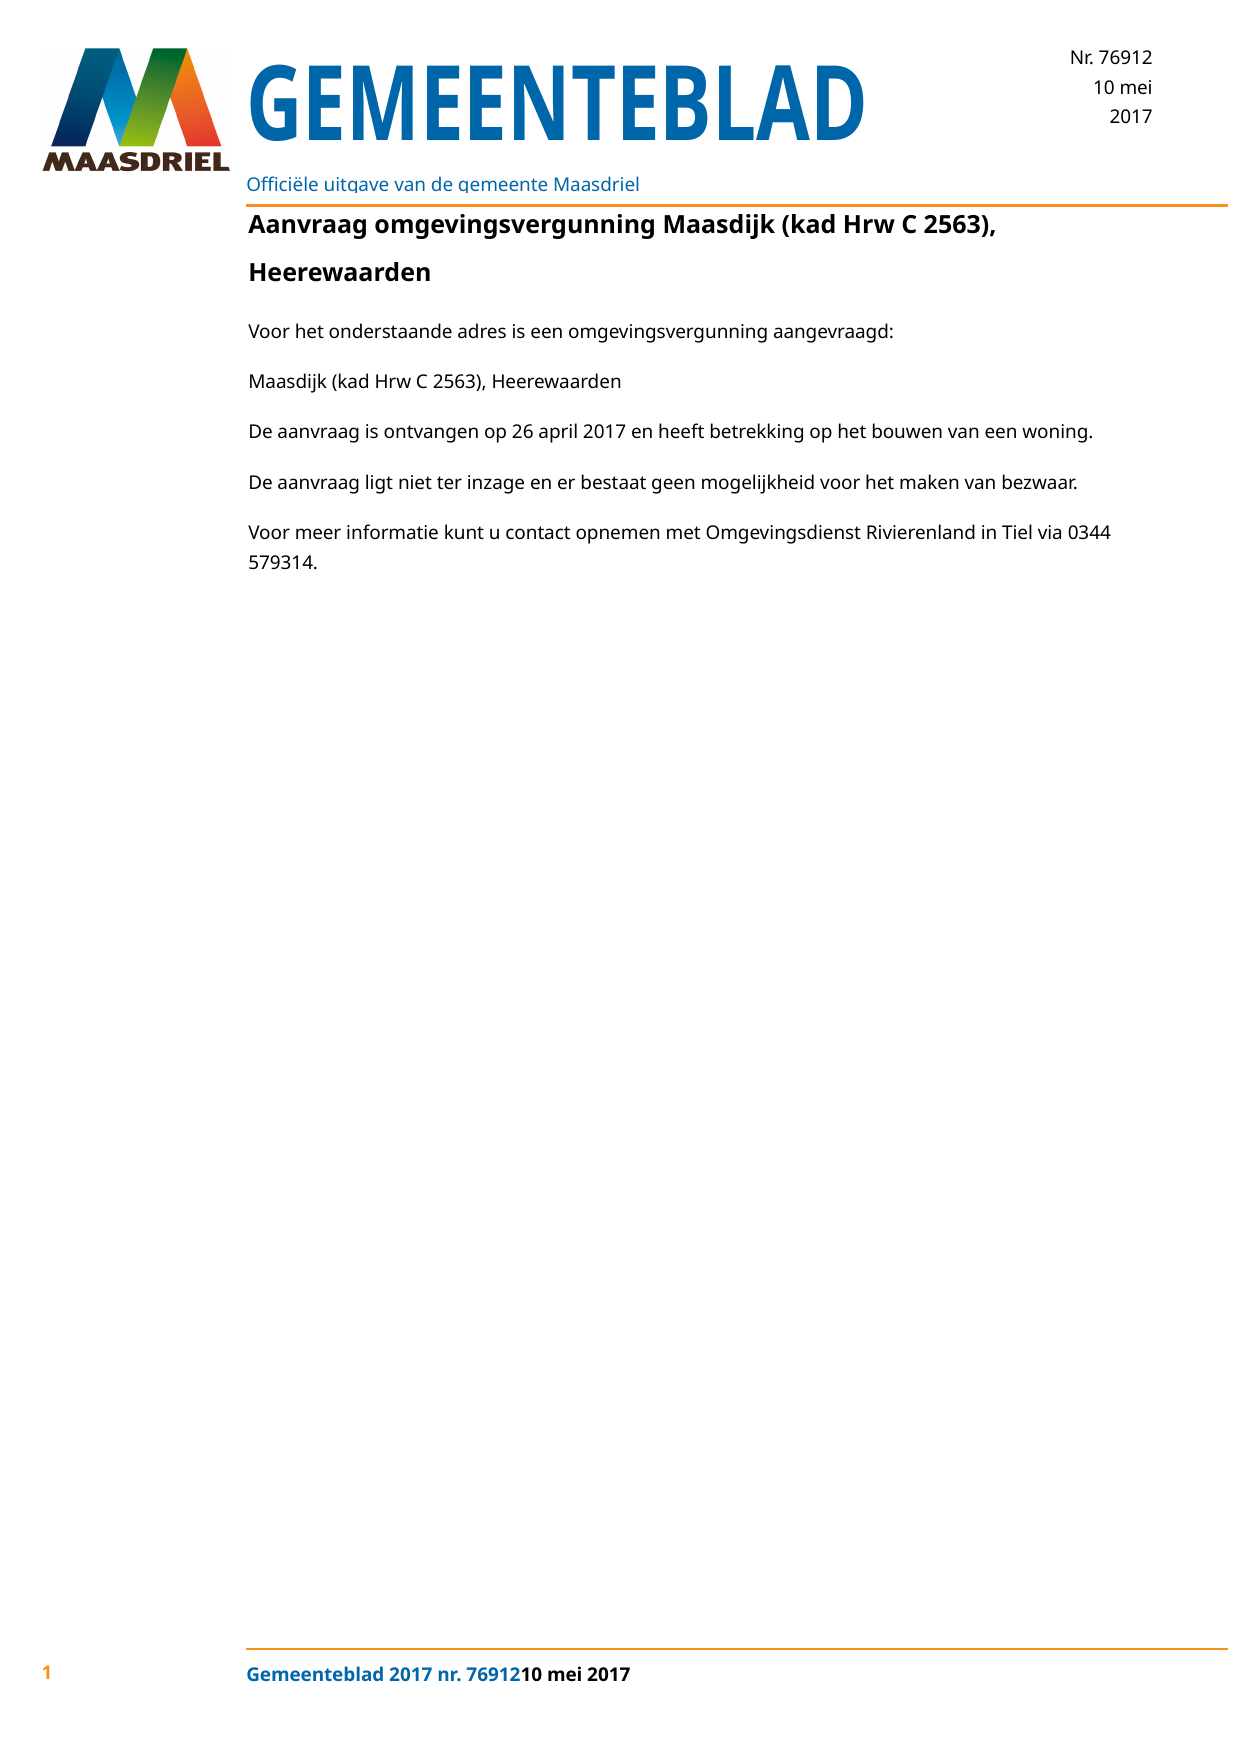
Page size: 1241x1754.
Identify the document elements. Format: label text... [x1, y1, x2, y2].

text Voor meer informatie kunt u contact opnemen met Omgevingsdienst Rivierenland in Tiel via 0344 579314. [248, 519, 1152, 575]
text De aanvraag is ontvangen op 26 april 2017 en heeft betrekking op het bouwen van een woning. [248, 419, 1152, 444]
picture [41, 47, 231, 172]
text Aanvraag omgevingsvergunning Maasdijk (kad Hrw C 2563), Heerewaarden [248, 207, 1152, 288]
text Voor het onderstaande adres is een omgevingsvergunning aangevraagd: [248, 318, 1152, 344]
text De aanvraag ligt niet ter inzage en er bestaat geen mogelijkheid voor het maken van bezwaar. [248, 469, 1152, 495]
text Maasdijk (kad Hrw C 2563), Heerewaarden [248, 368, 1152, 394]
